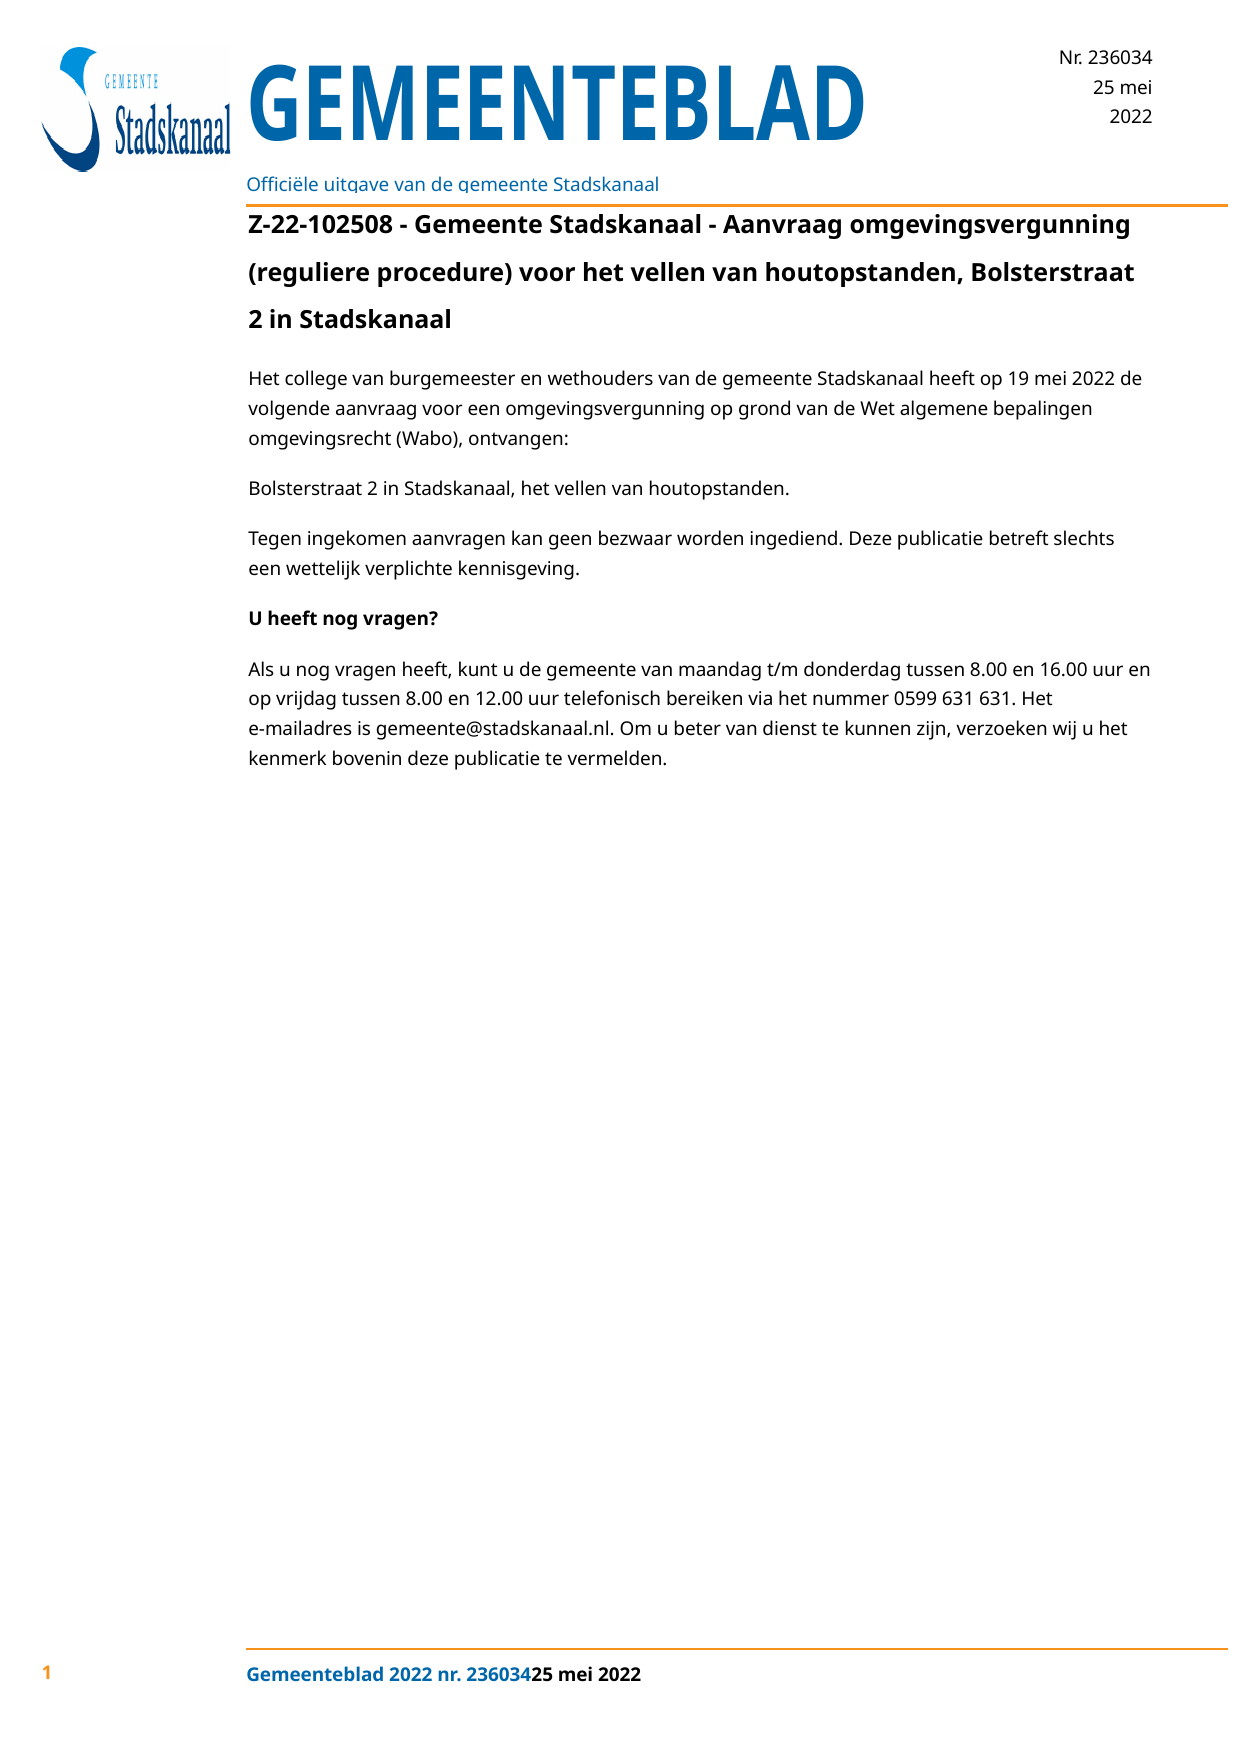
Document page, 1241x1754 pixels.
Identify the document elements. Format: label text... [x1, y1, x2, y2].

text Het college van burgemeester en wethouders van de gemeente Stadskanaal heeft op 19 mei 2022 de volgende aanvraag voor een omgevingsvergunning op grond van de Wet algemene bepalingen omgevingsrecht (Wabo), ontvangen: [248, 366, 1152, 450]
text Als u nog vragen heeft, kunt u de gemeente van maandag t/m donderdag tussen 8.00 en 16.00 uur en op vrijdag tussen 8.00 en 12.00 uur telefonisch bereiken via het nummer 0599 631 631. Het e‑mailadres is gemeente@stadskanaal.nl. Om u beter van dienst te kunnen zijn, verzoeken wij u het kenmerk bovenin deze publicatie te vermelden. [248, 656, 1152, 770]
text Z-22-102508 - Gemeente Stadskanaal - Aanvraag omgevingsvergunning (reguliere procedure) voor het vellen van houtopstanden, Bolsterstraat 2 in Stadskanaal [248, 207, 1152, 336]
text U heeft nog vragen? [248, 606, 1152, 631]
text Tegen ingekomen aanvragen kan geen bezwaar worden ingediend. Deze publicatie betreft slechts een wettelijk verplichte kennisgeving. [248, 526, 1152, 581]
picture [41, 47, 231, 172]
text Bolsterstraat 2 in Stadskanaal, het vellen van houtopstanden. [248, 475, 1152, 501]
